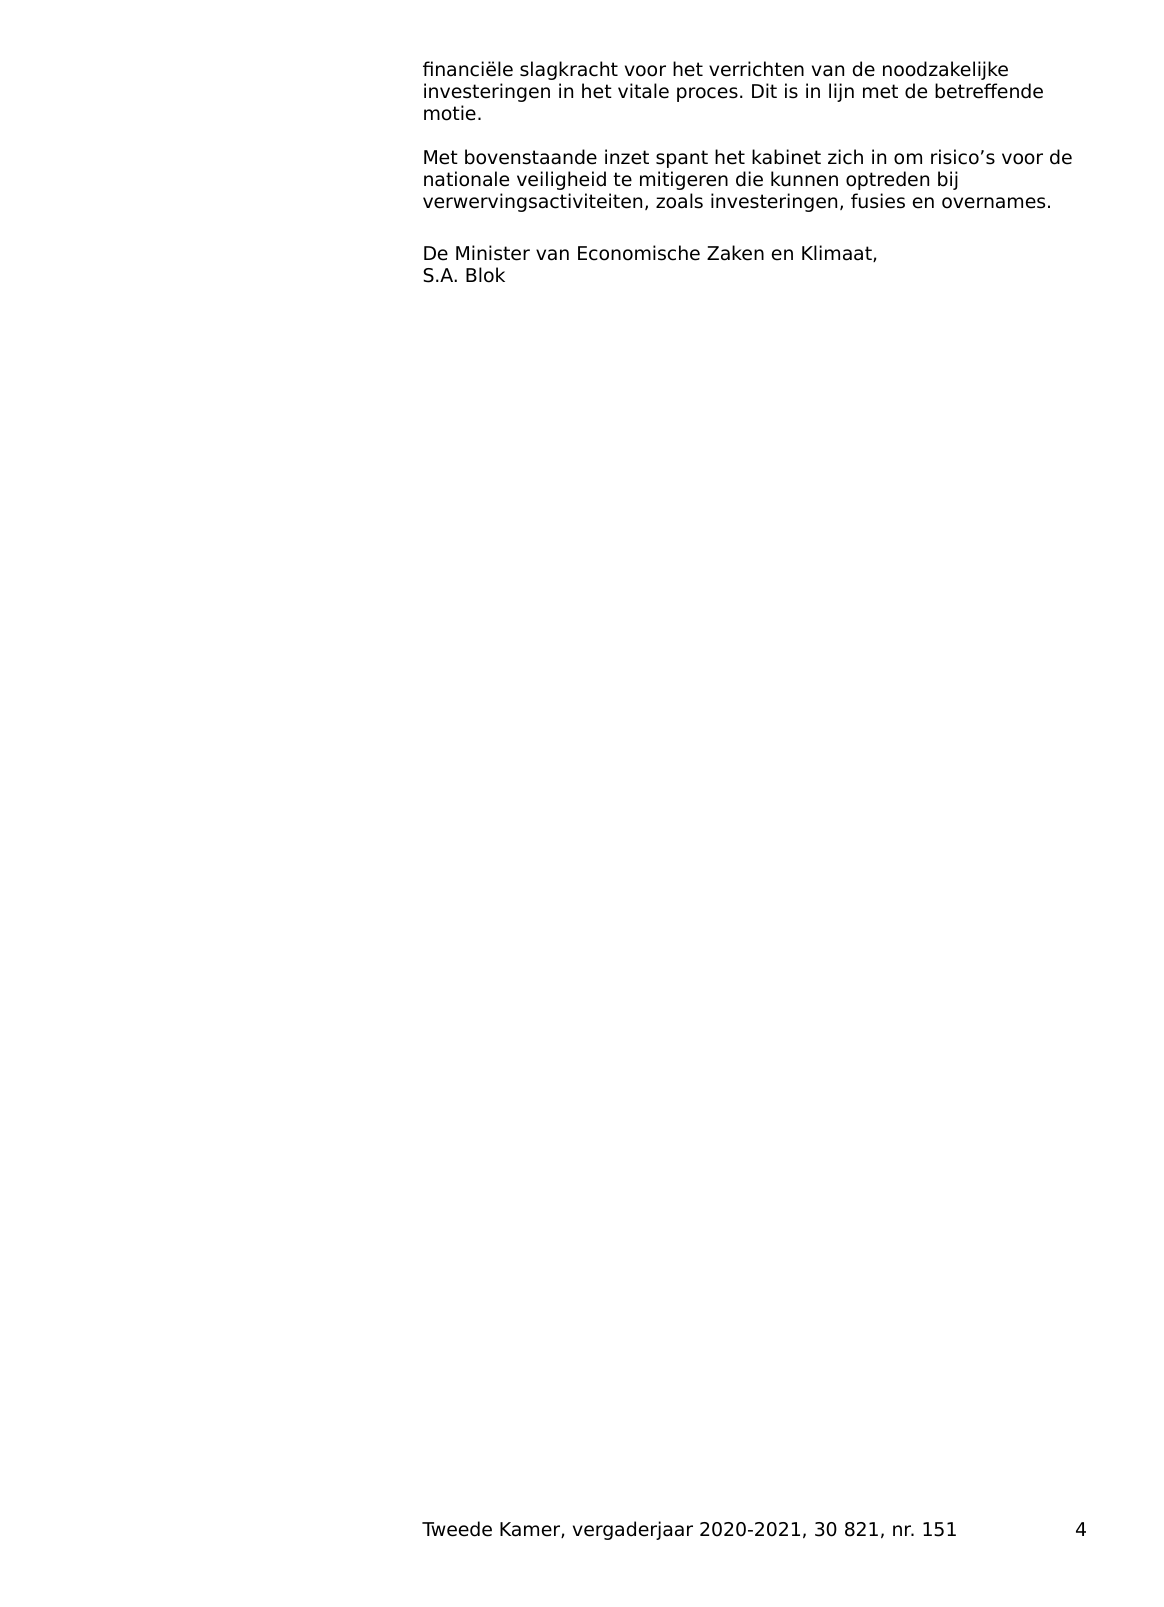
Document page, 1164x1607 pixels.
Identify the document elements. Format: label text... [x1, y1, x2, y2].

text financiële slagkracht voor het verrichten van de noodzakelijke investeringen in het vitale proces. Dit is in lijn met de betreffende motie. [422, 59, 1087, 125]
text Met bovenstaande inzet spant het kabinet zich in om risico’s voor de nationale veiligheid te mitigeren die kunnen optreden bij verwervingsactiviteiten, zoals investeringen, fusies en overnames. [422, 147, 1087, 213]
text De Minister van Economische Zaken en Klimaat, S.A. Blok [422, 243, 1087, 287]
